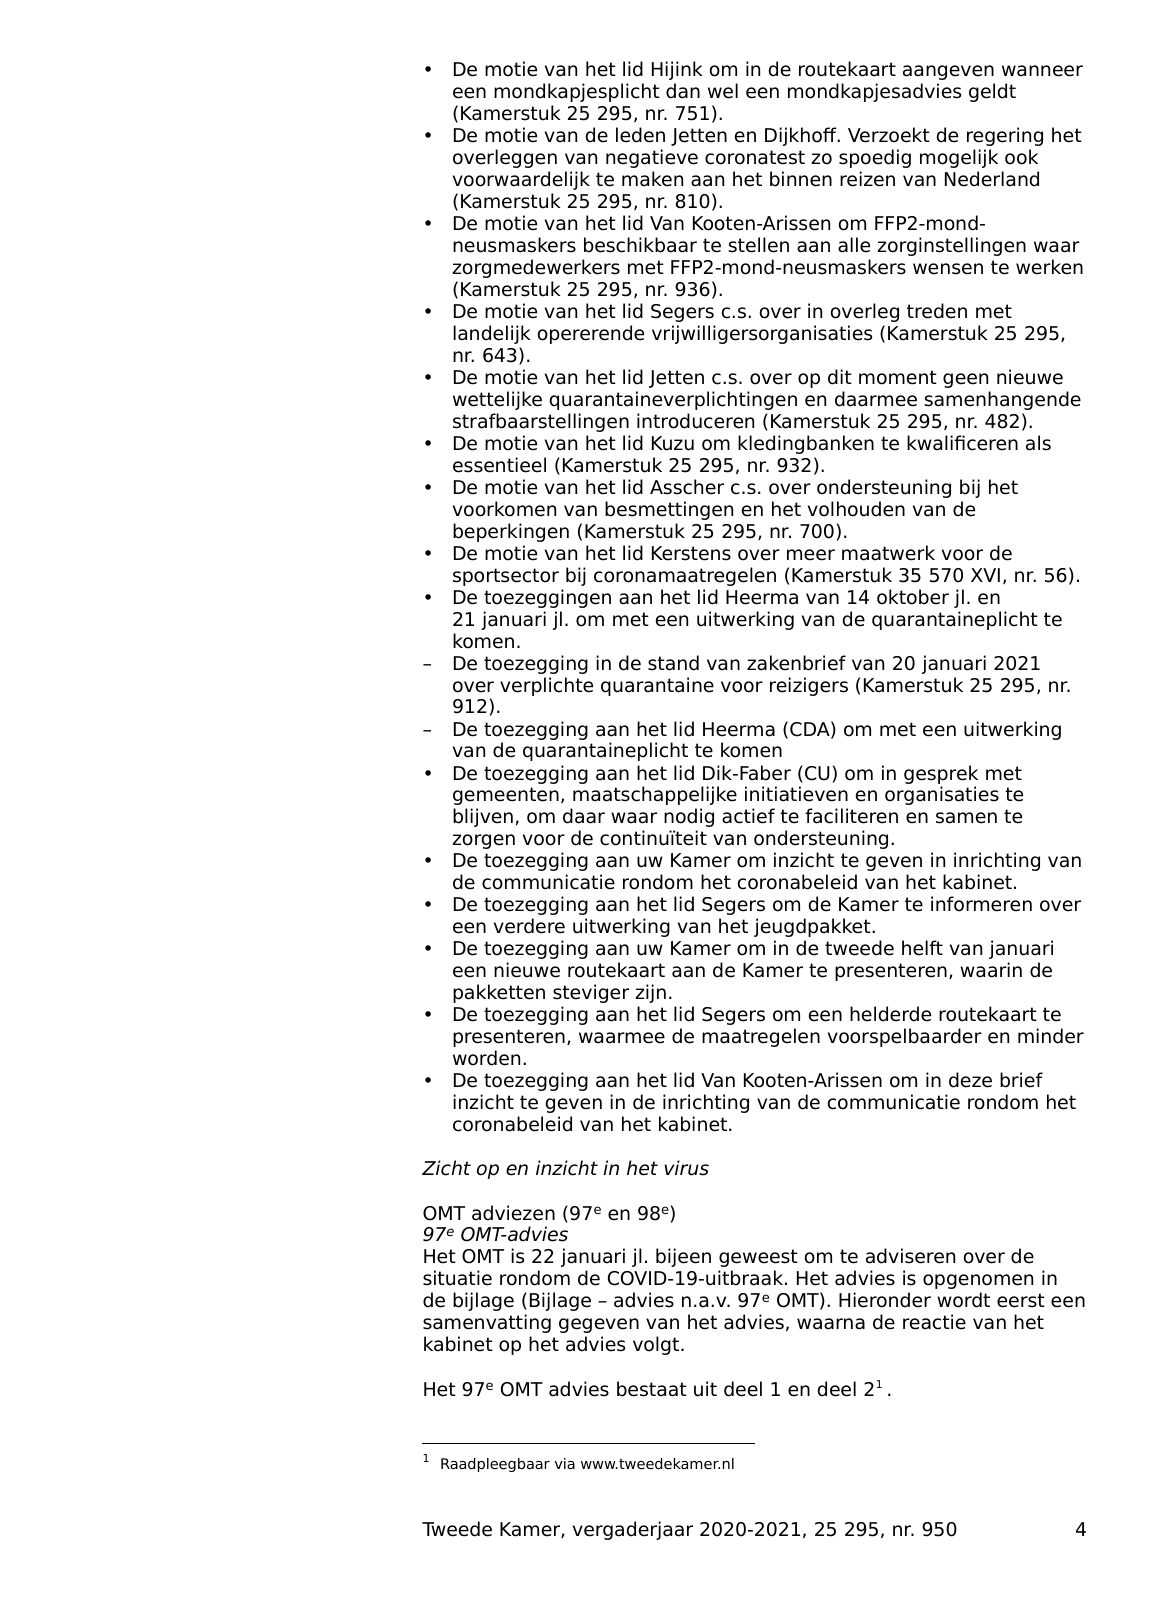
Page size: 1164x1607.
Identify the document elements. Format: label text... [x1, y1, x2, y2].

text • De motie van het lid Kuzu om kledingbanken te kwalificeren als essentieel (Kamerstuk 25 295, nr. 932). [422, 433, 1087, 477]
text • De motie van het lid Asscher c.s. over ondersteuning bij het voorkomen van besmettingen en het volhouden van de beperkingen (Kamerstuk 25 295, nr. 700). [422, 477, 1087, 543]
text – De toezegging aan het lid Heerma (CDA) om met een uitwerking van de quarantaineplicht te komen [422, 718, 1087, 762]
text • De motie van het lid Segers c.s. over in overleg treden met landelijk opererende vrijwilligersorganisaties (Kamerstuk 25 295, nr. 643). [422, 301, 1087, 367]
text • De toezegging aan het lid Dik-Faber (CU) om in gesprek met gemeenten, maatschappelijke initiatieven en organisaties te blijven, om daar waar nodig actief te faciliteren en samen te zorgen voor de continuïteit van ondersteuning. [422, 762, 1087, 850]
text • De toezegging aan het lid Van Kooten-Arissen om in deze brief inzicht te geven in de inrichting van de communicatie rondom het coronabeleid van het kabinet. [422, 1070, 1087, 1136]
text • De toezegging aan uw Kamer om inzicht te geven in inrichting van de communicatie rondom het coronabeleid van het kabinet. [422, 850, 1087, 894]
text 97e OMT-advies [422, 1224, 1087, 1246]
text OMT adviezen (97e en 98e) [422, 1202, 1087, 1224]
text • De motie van het lid Hijink om in de routekaart aangeven wanneer een mondkapjesplicht dan wel een mondkapjesadvies geldt (Kamerstuk 25 295, nr. 751). [422, 59, 1087, 125]
text Het OMT is 22 januari jl. bijeen geweest om te adviseren over de situatie rondom de COVID-19-uitbraak. Het advies is opgenomen in de bijlage (Bijlage – advies n.a.v. 97e OMT). Hieronder wordt eerst een samenvatting gegeven van het advies, waarna de reactie van het kabinet op het advies volgt. [422, 1246, 1087, 1356]
text • De toezeggingen aan het lid Heerma van 14 oktober jl. en 21 januari jl. om met een uitwerking van de quarantaineplicht te komen. [422, 587, 1087, 652]
text • De motie van het lid Kerstens over meer maatwerk voor de sportsector bij coronamaatregelen (Kamerstuk 35 570 XVI, nr. 56). [422, 543, 1087, 587]
text – De toezegging in de stand van zakenbrief van 20 januari 2021 over verplichte quarantaine voor reizigers (Kamerstuk 25 295, nr. 912). [422, 652, 1087, 718]
text • De toezegging aan het lid Segers om een helderde routekaart te presenteren, waarmee de maatregelen voorspelbaarder en minder worden. [422, 1004, 1087, 1070]
text Raadpleegbaar via www.tweedekamer.nl [422, 1452, 1087, 1474]
text Het 97e OMT advies bestaat uit deel 1 en deel 2. [422, 1378, 1087, 1400]
text • De toezegging aan het lid Segers om de Kamer te informeren over een verdere uitwerking van het jeugdpakket. [422, 894, 1087, 938]
text • De motie van de leden Jetten en Dijkhoff. Verzoekt de regering het overleggen van negatieve coronatest zo spoedig mogelijk ook voorwaardelijk te maken aan het binnen reizen van Nederland (Kamerstuk 25 295, nr. 810). [422, 125, 1087, 213]
text • De motie van het lid Jetten c.s. over op dit moment geen nieuwe wettelijke quarantaineverplichtingen en daarmee samenhangende strafbaarstellingen introduceren (Kamerstuk 25 295, nr. 482). [422, 367, 1087, 433]
text • De motie van het lid Van Kooten-Arissen om FFP2-mond-neusmaskers beschikbaar te stellen aan alle zorginstellingen waar zorgmedewerkers met FFP2-mond-neusmaskers wensen te werken (Kamerstuk 25 295, nr. 936). [422, 213, 1087, 301]
text • De toezegging aan uw Kamer om in de tweede helft van januari een nieuwe routekaart aan de Kamer te presenteren, waarin de pakketten steviger zijn. [422, 938, 1087, 1004]
subtitle Zicht op en inzicht in het virus [422, 1158, 1087, 1180]
